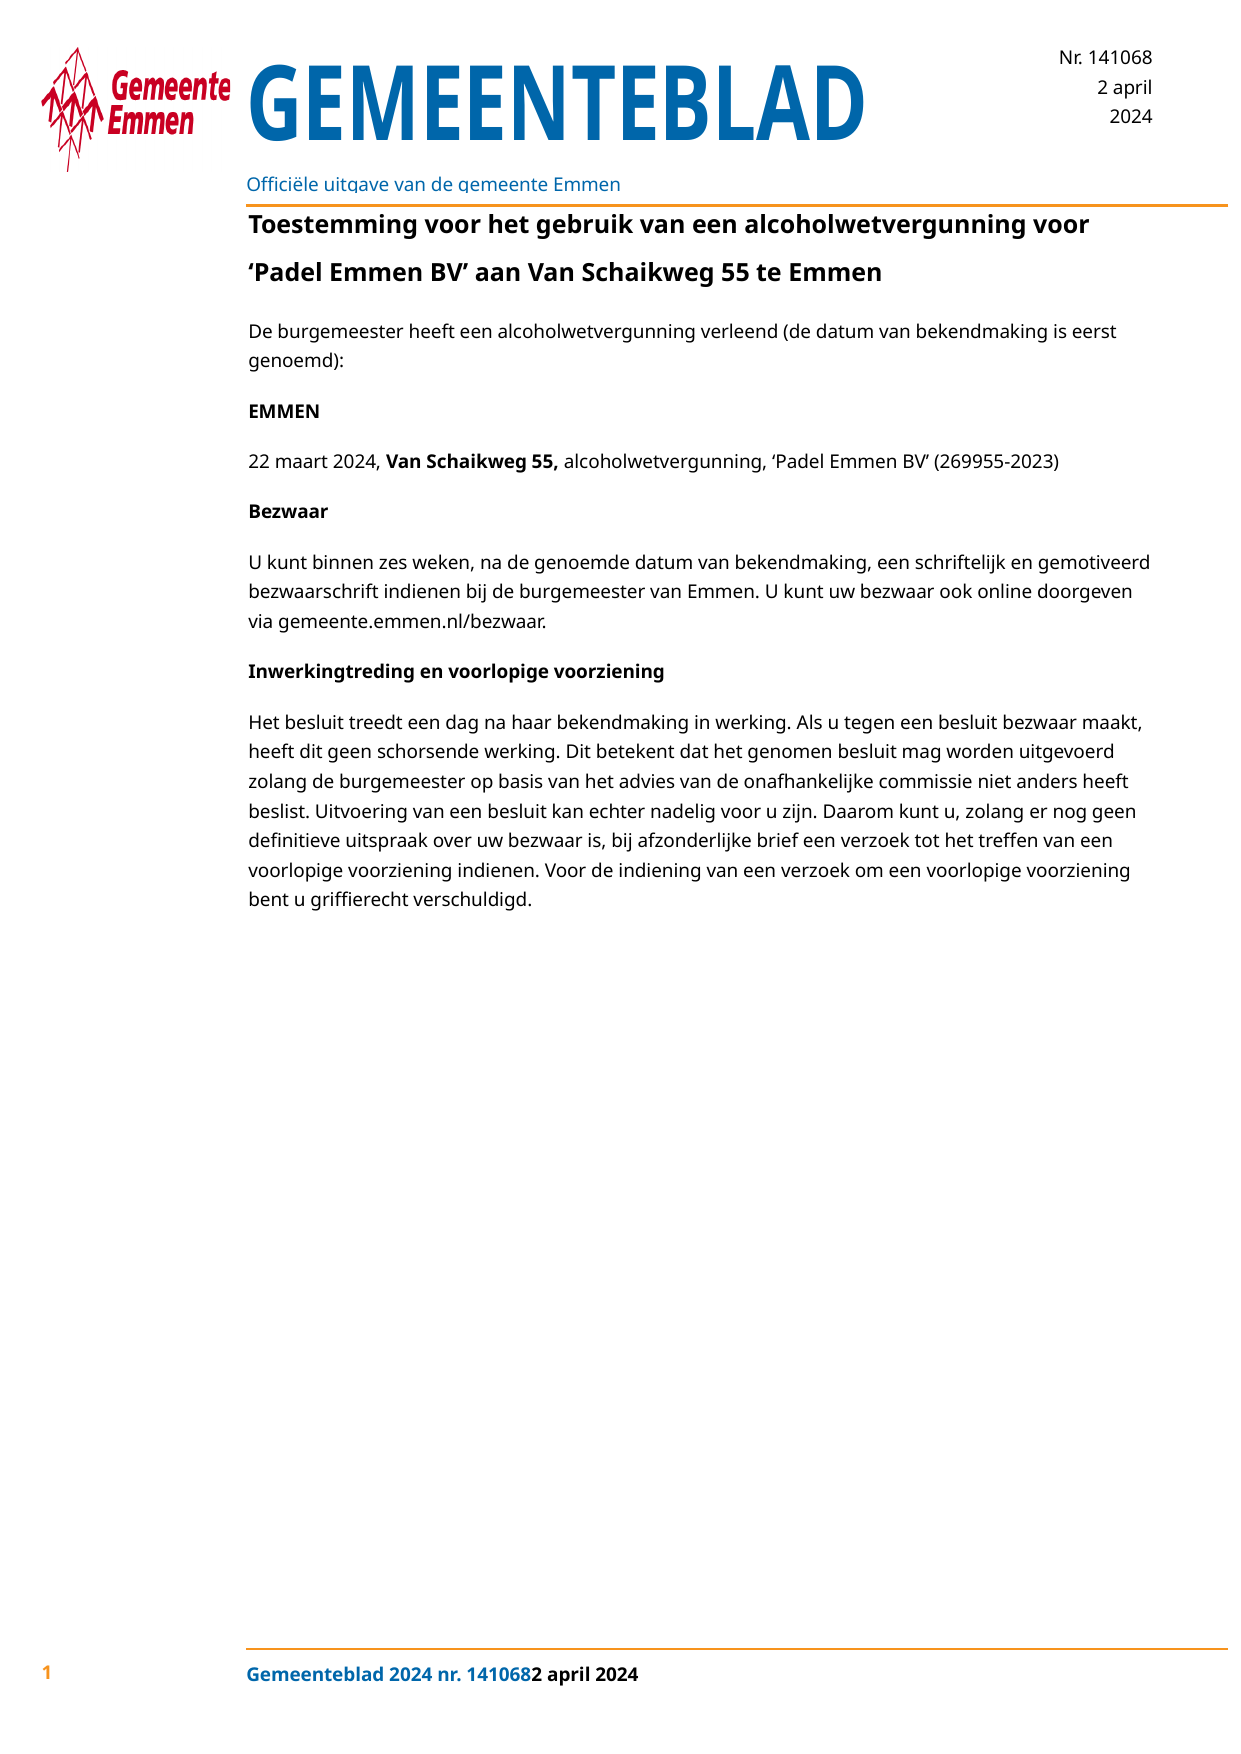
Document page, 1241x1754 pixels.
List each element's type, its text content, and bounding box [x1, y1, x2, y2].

text Inwerkingtreding en voorlopige voorziening [248, 659, 1152, 684]
text De burgemeester heeft een alcoholwetvergunning verleend (de datum van bekendmaking is eerst genoemd): [248, 318, 1152, 373]
text U kunt binnen zes weken, na de genoemde datum van bekendmaking, een schriftelijk en gemotiveerd bezwaarschrift indienen bij de burgemeester van Emmen. U kunt uw bezwaar ook online doorgeven via gemeente.emmen.nl/bezwaar. [248, 549, 1152, 634]
text EMMEN [248, 398, 1152, 424]
picture [41, 47, 231, 172]
text Het besluit treedt een dag na haar bekendmaking in werking. Als u tegen een besluit bezwaar maakt, heeft dit geen schorsende werking. Dit betekent dat het genomen besluit mag worden uitgevoerd zolang de burgemeester op basis van het advies van de onafhankelijke commissie niet anders heeft beslist. Uitvoering van een besluit kan echter nadelig voor u zijn. Daarom kunt u, zolang er nog geen definitieve uitspraak over uw bezwaar is, bij afzonderlijke brief een verzoek tot het treffen van een voorlopige voorziening indienen. Voor de indiening van een verzoek om een voorlopige voorziening bent u griffierecht verschuldigd. [248, 709, 1152, 912]
text Bezwaar [248, 499, 1152, 524]
text 22 maart 2024, Van Schaikweg 55, alcoholwetvergunning, ‘Padel Emmen BV’ (269955-2023) [248, 448, 1152, 474]
text Toestemming voor het gebruik van een alcoholwetvergunning voor ‘Padel Emmen BV’ aan Van Schaikweg 55 te Emmen [248, 207, 1152, 288]
